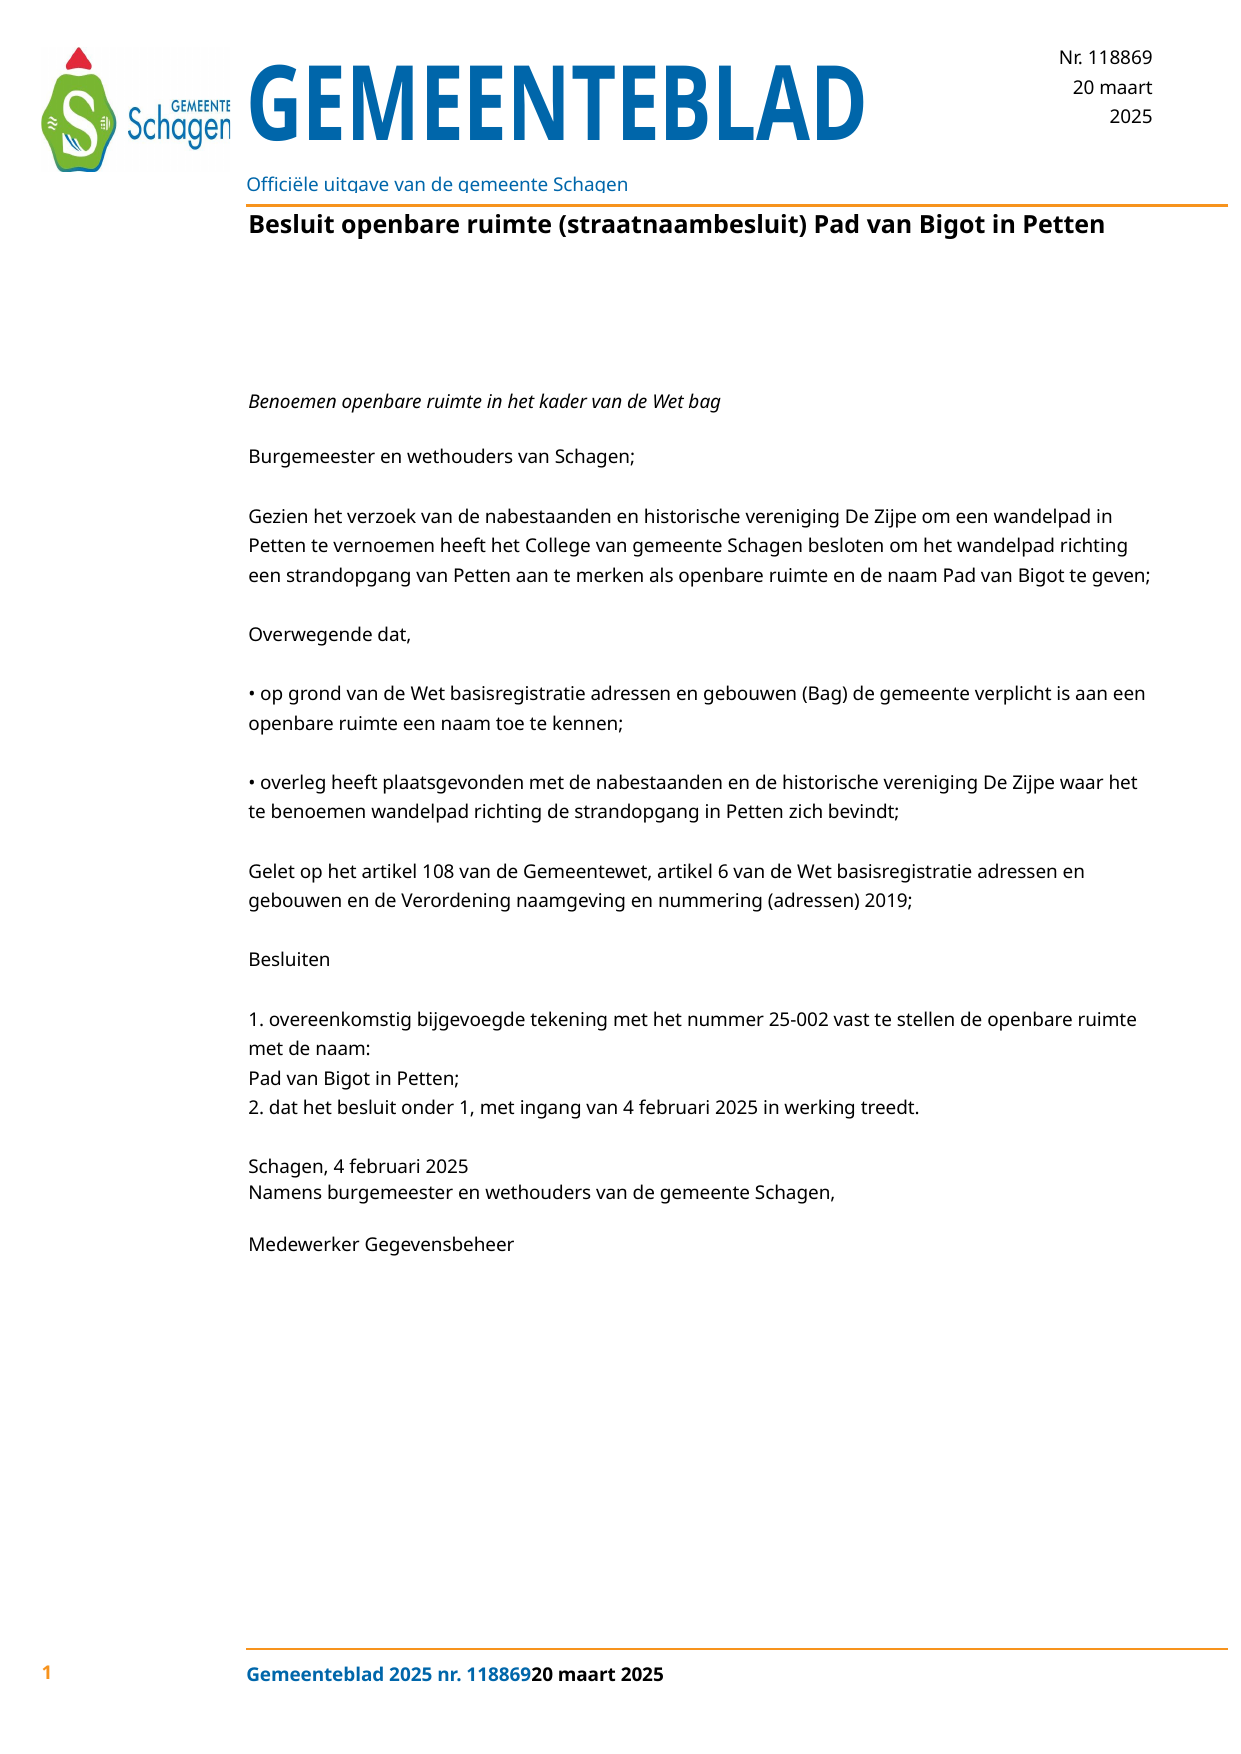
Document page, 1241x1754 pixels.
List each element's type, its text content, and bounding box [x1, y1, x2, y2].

text Overwegende dat, [248, 621, 1152, 647]
text Besluit openbare ruimte (straatnaambesluit) Pad van Bigot in Petten [248, 207, 1152, 241]
text Medewerker Gegevensbeheer [248, 1231, 1152, 1257]
text 2. dat het besluit onder 1, met ingang van 4 februari 2025 in werking treedt. [248, 1094, 1152, 1120]
text • overleg heeft plaatsgevonden met de nabestaanden en de historische vereniging De Zijpe waar het te benoemen wandelpad richting de strandopgang in Petten zich bevindt; [248, 769, 1152, 824]
picture [41, 47, 231, 172]
text Pad van Bigot in Petten; [248, 1065, 1152, 1091]
text Namens burgemeester en wethouders van de gemeente Schagen, [248, 1179, 1152, 1205]
text Gezien het verzoek van de nabestaanden en historische vereniging De Zijpe om een wandelpad in Petten te vernoemen heeft het College van gemeente Schagen besloten om het wandelpad richting een strandopgang van Petten aan te merken als openbare ruimte en de naam Pad van Bigot te geven; [248, 503, 1152, 588]
text 1. overeenkomstig bijgevoegde tekening met het nummer 25-002 vast te stellen de openbare ruimte met de naam: [248, 1006, 1152, 1061]
text Besluiten [248, 947, 1152, 972]
text • op grond van de Wet basisregistratie adressen en gebouwen (Bag) de gemeente verplicht is aan een openbare ruimte een naam toe te kennen; [248, 680, 1152, 736]
text Burgemeester en wethouders van Schagen; [248, 444, 1152, 469]
text Gelet op het artikel 108 van de Gemeentewet, artikel 6 van de Wet basisregistratie adressen en gebouwen en de Verordening naamgeving en nummering (adressen) 2019; [248, 858, 1152, 913]
text Schagen, 4 februari 2025 [248, 1154, 1152, 1179]
text Benoemen openbare ruimte in het kader van de Wet bag [248, 388, 1152, 414]
